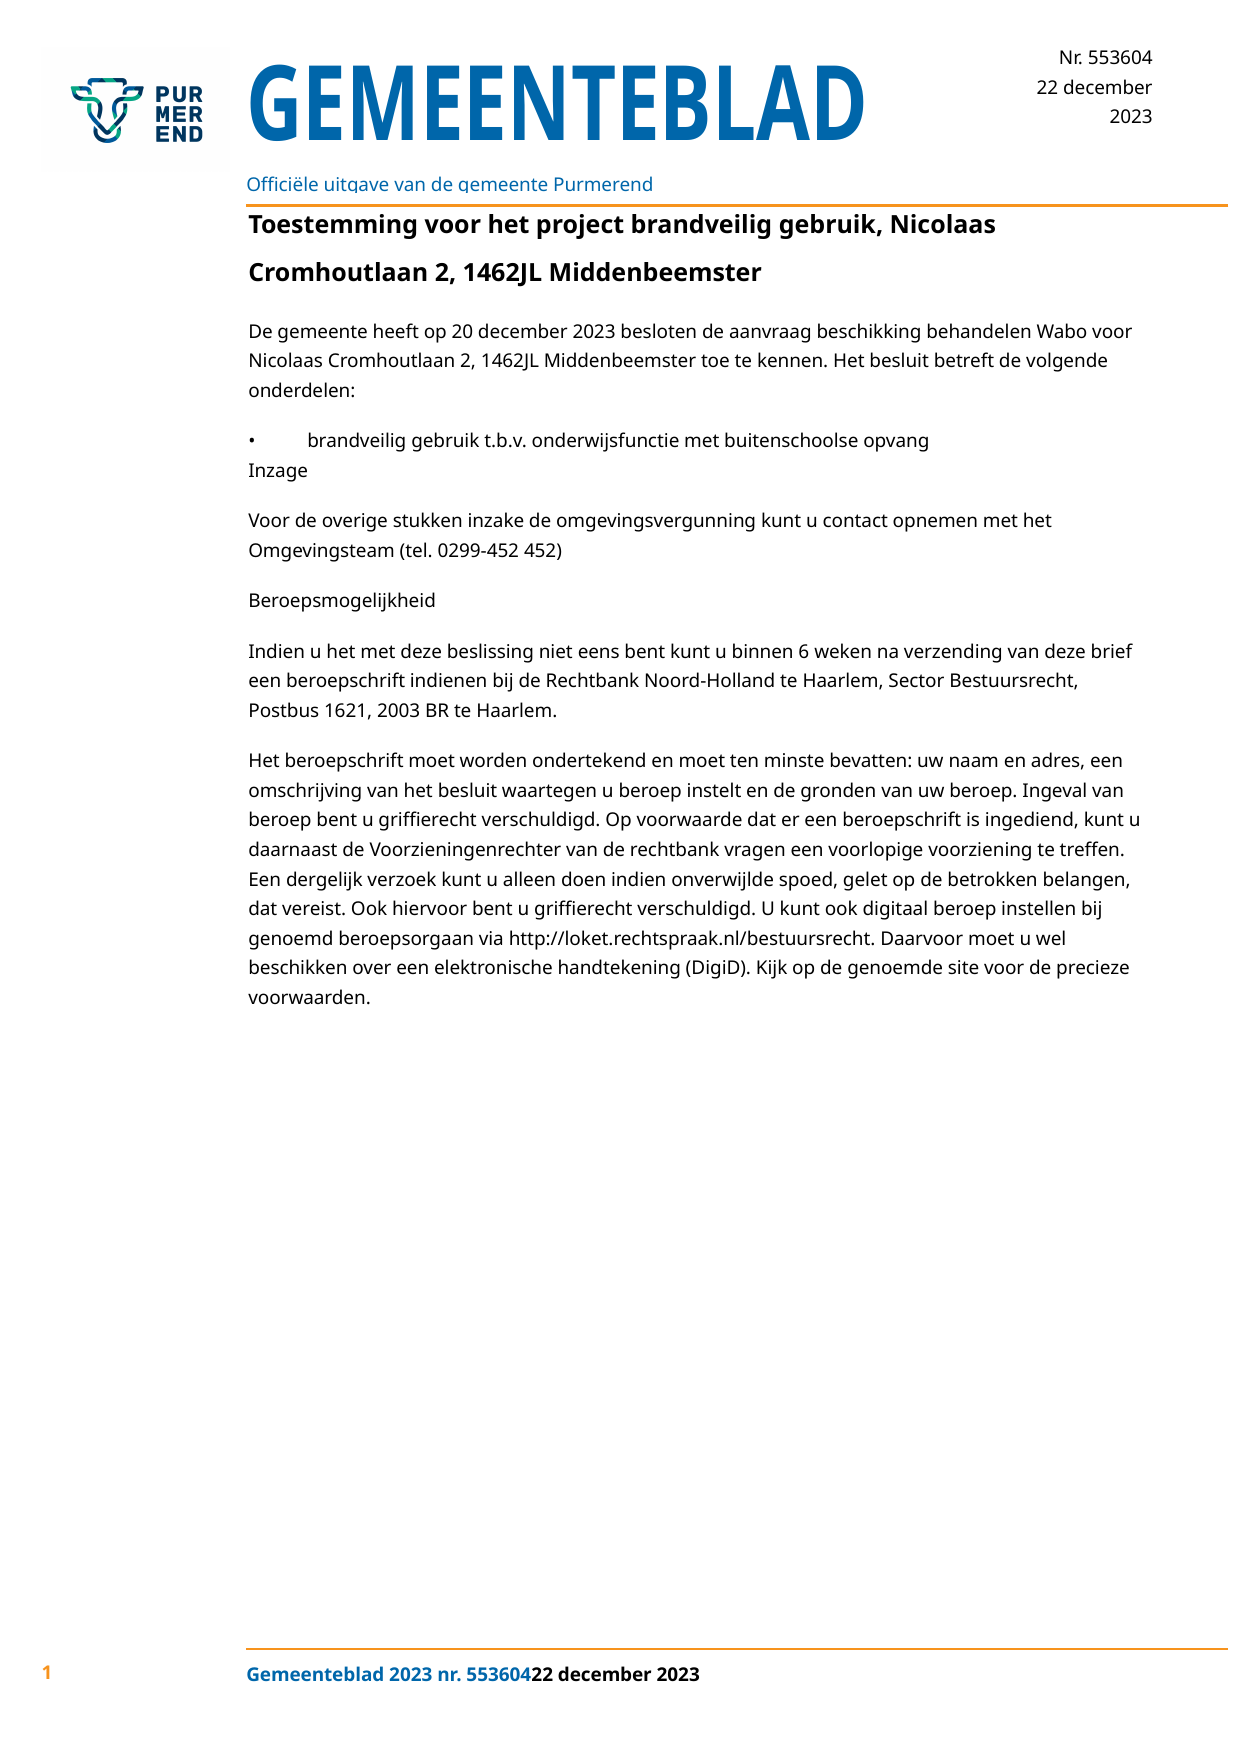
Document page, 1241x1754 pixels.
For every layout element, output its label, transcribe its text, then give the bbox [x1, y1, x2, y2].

text Toestemming voor het project brandveilig gebruik, Nicolaas Cromhoutlaan 2, 1462JL Middenbeemster [248, 207, 1152, 288]
picture [41, 47, 231, 172]
text Indien u het met deze beslissing niet eens bent kunt u binnen 6 weken na verzending van deze brief een beroepschrift indienen bij de Rechtbank Noord-Holland te Haarlem, Sector Bestuursrecht, Postbus 1621, 2003 BR te Haarlem. [248, 638, 1152, 723]
text De gemeente heeft op 20 december 2023 besloten de aanvraag beschikking behandelen Wabo voor Nicolaas Cromhoutlaan 2, 1462JL Middenbeemster toe te kennen. Het besluit betreft de volgende onderdelen: [248, 318, 1152, 403]
text Het beroepschrift moet worden ondertekend en moet ten minste bevatten: uw naam en adres, een omschrijving van het besluit waartegen u beroep instelt en de gronden van uw beroep. Ingeval van beroep bent u griffierecht verschuldigd. Op voorwaarde dat er een beroepschrift is ingediend, kunt u daarnaast de Voorzieningenrechter van de rechtbank vragen een voorlopige voorziening te treffen. Een dergelijk verzoek kunt u alleen doen indien onverwijlde spoed, gelet op de betrokken belangen, dat vereist. Ook hiervoor bent u griffierecht verschuldigd. U kunt ook digitaal beroep instellen bij genoemd beroepsorgaan via http://loket.rechtspraak.nl/bestuursrecht. Daarvoor moet u wel beschikken over een elektronische handtekening (DigiD). Kijk op de genoemde site voor de precieze voorwaarden. [248, 747, 1152, 1010]
text Inzage [248, 457, 1152, 483]
text Beroepsmogelijkheid [248, 587, 1152, 613]
text Voor de overige stukken inzake de omgevingsvergunning kunt u contact opnemen met het Omgevingsteam (tel. 0299-452 452) [248, 507, 1152, 563]
list brandveilig gebruik t.b.v. onderwijsfunctie met buitenschoolse opvang [248, 427, 1152, 453]
